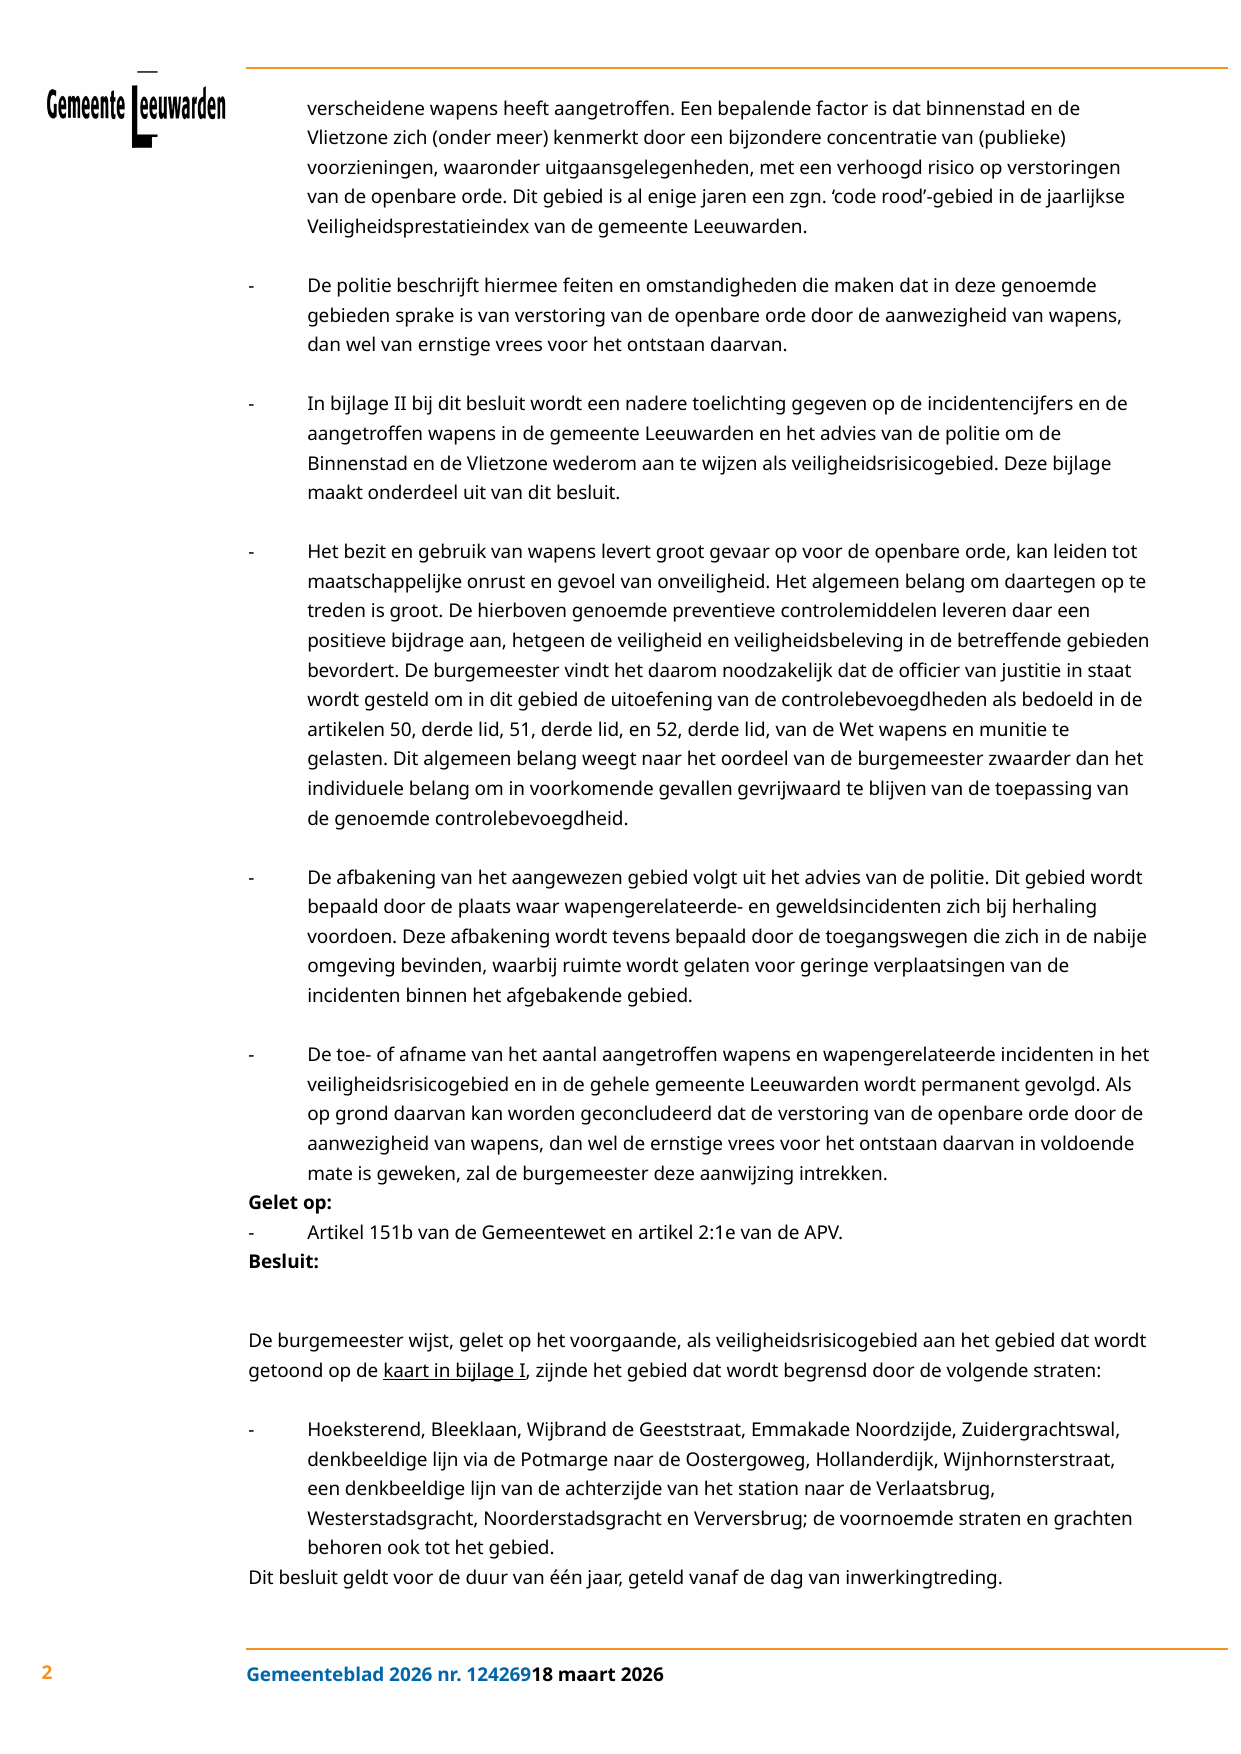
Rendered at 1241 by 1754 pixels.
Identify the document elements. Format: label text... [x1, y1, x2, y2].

text Gelet op: [248, 1189, 1152, 1215]
picture [41, 47, 231, 172]
list In bijlage II bij dit besluit wordt een nadere toelichting gegeven op de incidentencijfers en de aangetroffen wapens in de gemeente Leeuwarden en het advies van de politie om de Binnenstad en de Vlietzone wederom aan te wijzen als veiligheidsrisicogebied. Deze bijlage maakt onderdeel uit van dit besluit. [248, 391, 1152, 505]
list Hoeksterend, Bleeklaan, Wijbrand de Geeststraat, Emmakade Noordzijde, Zuidergrachtswal, denkbeeldige lijn via de Potmarge naar de Oostergoweg, Hollanderdijk, Wijnhornsterstraat, een denkbeeldige lijn van de achterzijde van het station naar de Verlaatsbrug, Westerstadsgracht, Noorderstadsgracht en Verversbrug; de voornoemde straten en grachten behoren ook tot het gebied. [248, 1416, 1152, 1560]
list Het bezit en gebruik van wapens levert groot gevaar op voor de openbare orde, kan leiden tot maatschappelijke onrust en gevoel van onveiligheid. Het algemeen belang om daartegen op te treden is groot. De hierboven genoemde preventieve controlemiddelen leveren daar een positieve bijdrage aan, hetgeen de veiligheid en veiligheidsbeleving in de betreffende gebieden bevordert. De burgemeester vindt het daarom noodzakelijk dat de officier van justitie in staat wordt gesteld om in dit gebied de uitoefening van de controlebevoegdheden als bedoeld in de artikelen 50, derde lid, 51, derde lid, en 52, derde lid, van de Wet wapens en munitie te gelasten. Dit algemeen belang weegt naar het oordeel van de burgemeester zwaarder dan het individuele belang om in voorkomende gevallen gevrijwaard te blijven van de toepassing van de genoemde controlebevoegdheid. [248, 538, 1152, 831]
text Dit besluit geldt voor de duur van één jaar, geteld vanaf de dag van inwerkingtreding. [248, 1564, 1152, 1590]
list De toe- of afname van het aantal aangetroffen wapens en wapengerelateerde incidenten in het veiligheidsrisicogebied en in de gehele gemeente Leeuwarden wordt permanent gevolgd. Als op grond daarvan kan worden geconcludeerd dat de verstoring van de openbare orde door de aanwezigheid van wapens, dan wel de ernstige vrees voor het ontstaan daarvan in voldoende mate is geweken, zal de burgemeester deze aanwijzing intrekken. [248, 1041, 1152, 1186]
list verscheidene wapens heeft aangetroffen. Een bepalende factor is dat binnenstad en de Vlietzone zich (onder meer) kenmerkt door een bijzondere concentratie van (publieke) voorzieningen, waaronder uitgaansgelegenheden, met een verhoogd risico op verstoringen van de openbare orde. Dit gebied is al enige jaren een zgn. ‘code rood’-gebied in de jaarlijkse Veiligheidsprestatieindex van de gemeente Leeuwarden. [248, 95, 1152, 239]
list De afbakening van het aangewezen gebied volgt uit het advies van de politie. Dit gebied wordt bepaald door de plaats waar wapengerelateerde- en geweldsincidenten zich bij herhaling voordoen. Deze afbakening wordt tevens bepaald door de toegangswegen die zich in de nabije omgeving bevinden, waarbij ruimte wordt gelaten voor geringe verplaatsingen van de incidenten binnen het afgebakende gebied. [248, 864, 1152, 1008]
list Artikel 151b van de Gemeentewet en artikel 2:1e van de APV. [248, 1219, 1152, 1245]
list De politie beschrijft hiermee feiten en omstandigheden die maken dat in deze genoemde gebieden sprake is van verstoring van de openbare orde door de aanwezigheid van wapens, dan wel van ernstige vrees voor het ontstaan daarvan. [248, 272, 1152, 357]
text Besluit: [248, 1248, 1152, 1274]
text De burgemeester wijst, gelet op het voorgaande, als veiligheidsrisicogebied aan het gebied dat wordt getoond op de kaart in bijlage I, zijnde het gebied dat wordt begrensd door de volgende straten: [248, 1327, 1152, 1383]
